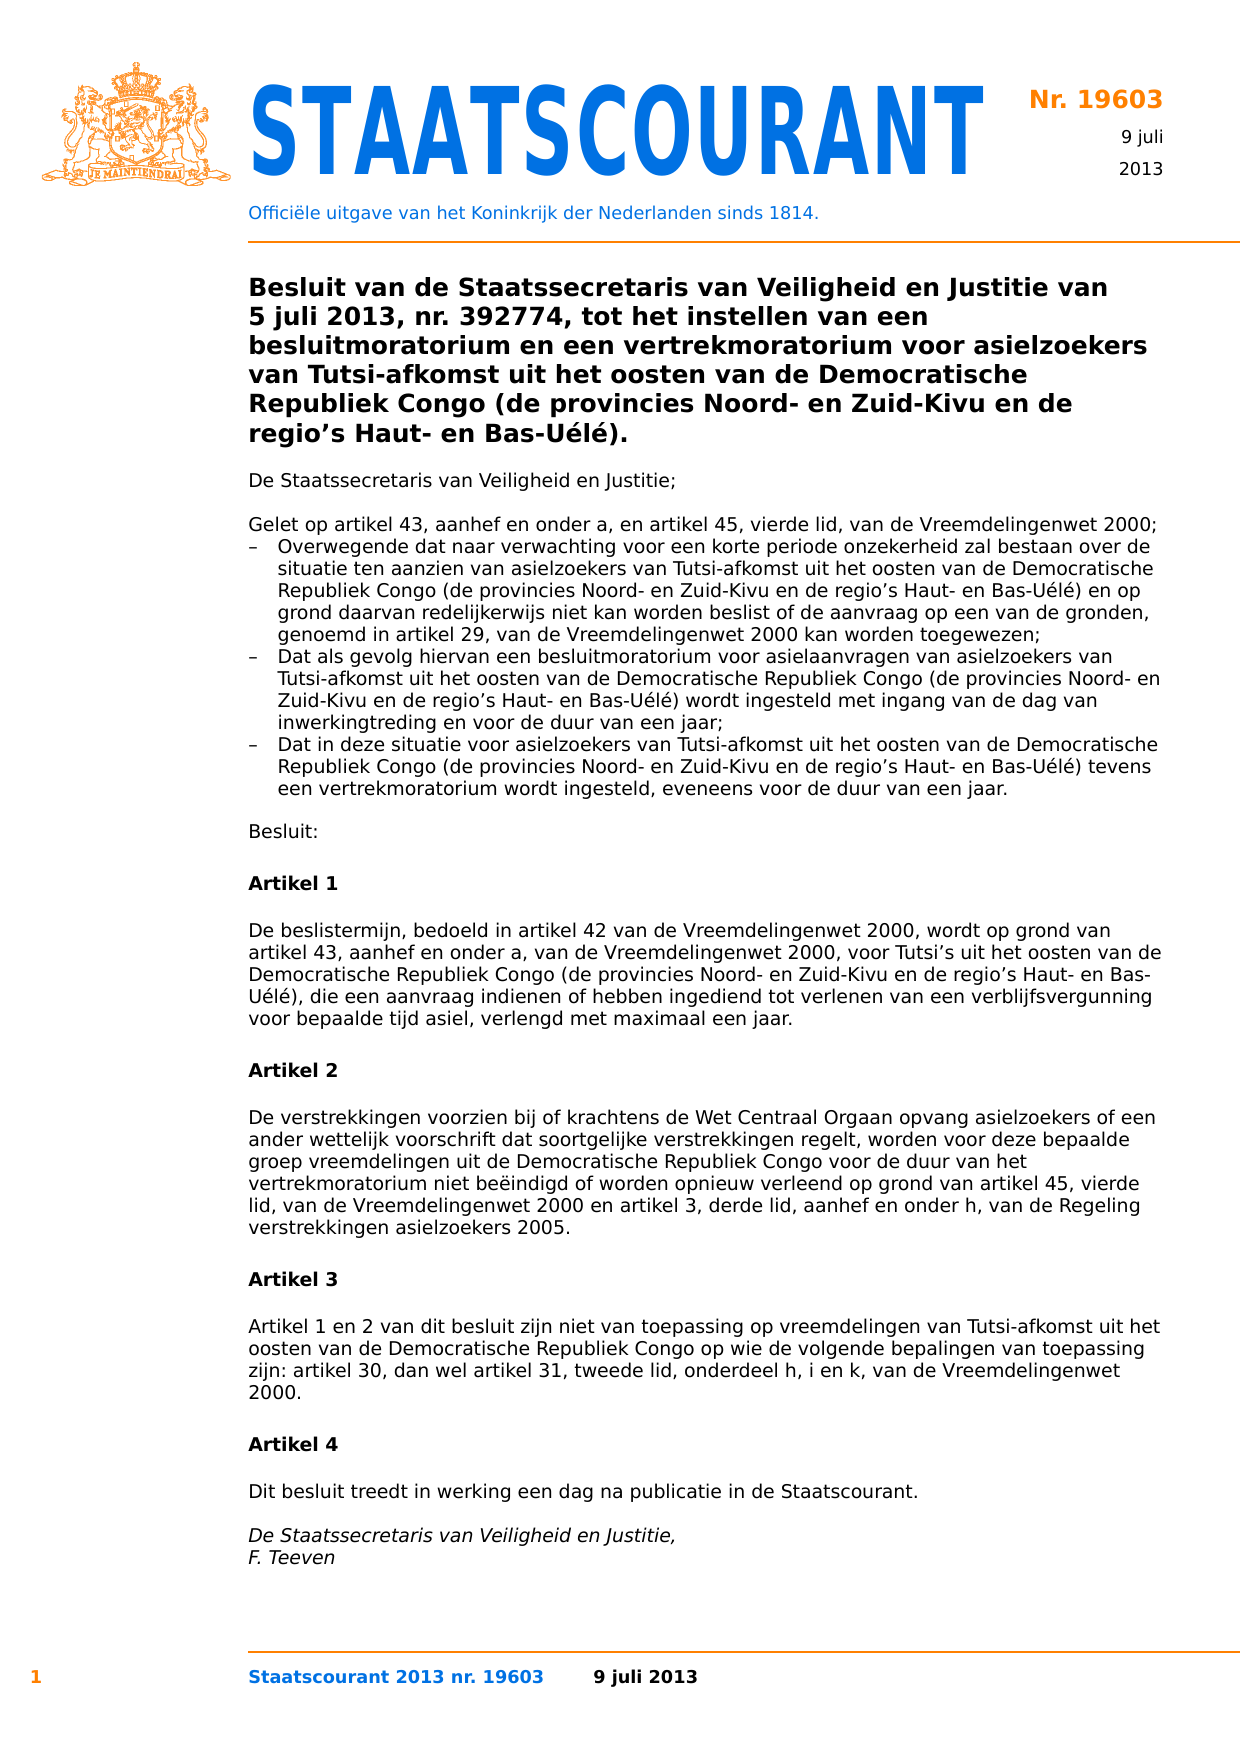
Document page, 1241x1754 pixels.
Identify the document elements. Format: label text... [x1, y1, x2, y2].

text De beslistermijn, bedoeld in artikel 42 van de Vreemdelingenwet 2000, wordt op grond van artikel 43, aanhef en onder a, van de Vreemdelingenwet 2000, voor Tutsi’s uit het oosten van de Democratische Republiek Congo (de provincies Noord- en Zuid-Kivu en de regio’s Haut- en Bas-Uélé), die een aanvraag indienen of hebben ingediend tot verlenen van een verblijfsvergunning voor bepaalde tijd asiel, verlengd met maximaal een jaar. [248, 920, 1163, 1030]
table_header Nr. 19603 [998, 62, 1240, 121]
subtitle Artikel 2 [248, 1060, 1163, 1082]
text Artikel 1 en 2 van dit besluit zijn niet van toepassing op vreemdelingen van Tutsi-afkomst uit het oosten van de Democratische Republiek Congo op wie de volgende bepalingen van toepassing zijn: artikel 30, dan wel artikel 31, tweede lid, onderdeel h, i en k, van de Vreemdelingenwet 2000. [248, 1316, 1163, 1404]
subtitle Artikel 4 [248, 1434, 1163, 1456]
text De Staatssecretaris van Veiligheid en Justitie, F. Teeven [248, 1525, 1163, 1569]
subtitle Besluit van de Staatssecretaris van Veiligheid en Justitie van 5 juli 2013, nr. 392774, tot het instellen van een besluitmoratorium en een vertrekmoratorium voor asielzoekers van Tutsi-afkomst uit het oosten van de Democratische Republiek Congo (de provincies Noord- en Zuid-Kivu en de regio’s Haut- en Bas-Uélé). [248, 273, 1163, 448]
text Dit besluit treedt in werking een dag na publicatie in de Staatscourant. [248, 1481, 1163, 1503]
text – Dat als gevolg hiervan een besluitmoratorium voor asielaanvragen van asielzoekers van Tutsi-afkomst uit het oosten van de Democratische Republiek Congo (de provincies Noord- en Zuid-Kivu en de regio’s Haut- en Bas-Uélé) wordt ingesteld met ingang van de dag van inwerkingtreding en voor de duur van een jaar; [248, 646, 1163, 733]
text – Overwegende dat naar verwachting voor een korte periode onzekerheid zal bestaan over de situatie ten aanzien van asielzoekers van Tutsi-afkomst uit het oosten van de Democratische Republiek Congo (de provincies Noord- en Zuid-Kivu en de regio’s Haut- en Bas-Uélé) en op grond daarvan redelijkerwijs niet kan worden beslist of de aanvraag op een van de gronden, genoemd in artikel 29, van de Vreemdelingenwet 2000 kan worden toegewezen; [248, 536, 1163, 646]
table_cell 9 juli [998, 121, 1240, 153]
text Besluit: [248, 821, 1163, 843]
text De Staatssecretaris van Veiligheid en Justitie; [248, 470, 1163, 492]
table_cell 2013 [998, 153, 1240, 203]
text – Dat in deze situatie voor asielzoekers van Tutsi-afkomst uit het oosten van de Democratische Republiek Congo (de provincies Noord- en Zuid-Kivu en de regio’s Haut- en Bas-Uélé) tevens een vertrekmoratorium wordt ingesteld, eveneens voor de duur van een jaar. [248, 733, 1163, 799]
table_header STAATSCOURANT [248, 62, 998, 203]
table_cell Officiële uitgave van het Koninkrijk der Nederlanden sinds 1814. [248, 203, 1240, 241]
picture [41, 62, 231, 186]
text De verstrekkingen voorzien bij of krachtens de Wet Centraal Orgaan opvang asielzoekers of een ander wettelijk voorschrift dat soortgelijke verstrekkingen regelt, worden voor deze bepaalde groep vreemdelingen uit de Democratische Republiek Congo voor de duur van het vertrekmoratorium niet beëindigd of worden opnieuw verleend op grond van artikel 45, vierde lid, van de Vreemdelingenwet 2000 en artikel 3, derde lid, aanhef en onder h, van de Regeling verstrekkingen asielzoekers 2005. [248, 1107, 1163, 1239]
subtitle Artikel 3 [248, 1269, 1163, 1291]
subtitle Artikel 1 [248, 873, 1163, 895]
table_header [25, 62, 248, 241]
text Gelet op artikel 43, aanhef en onder a, en artikel 45, vierde lid, van de Vreemdelingenwet 2000; [248, 514, 1163, 536]
